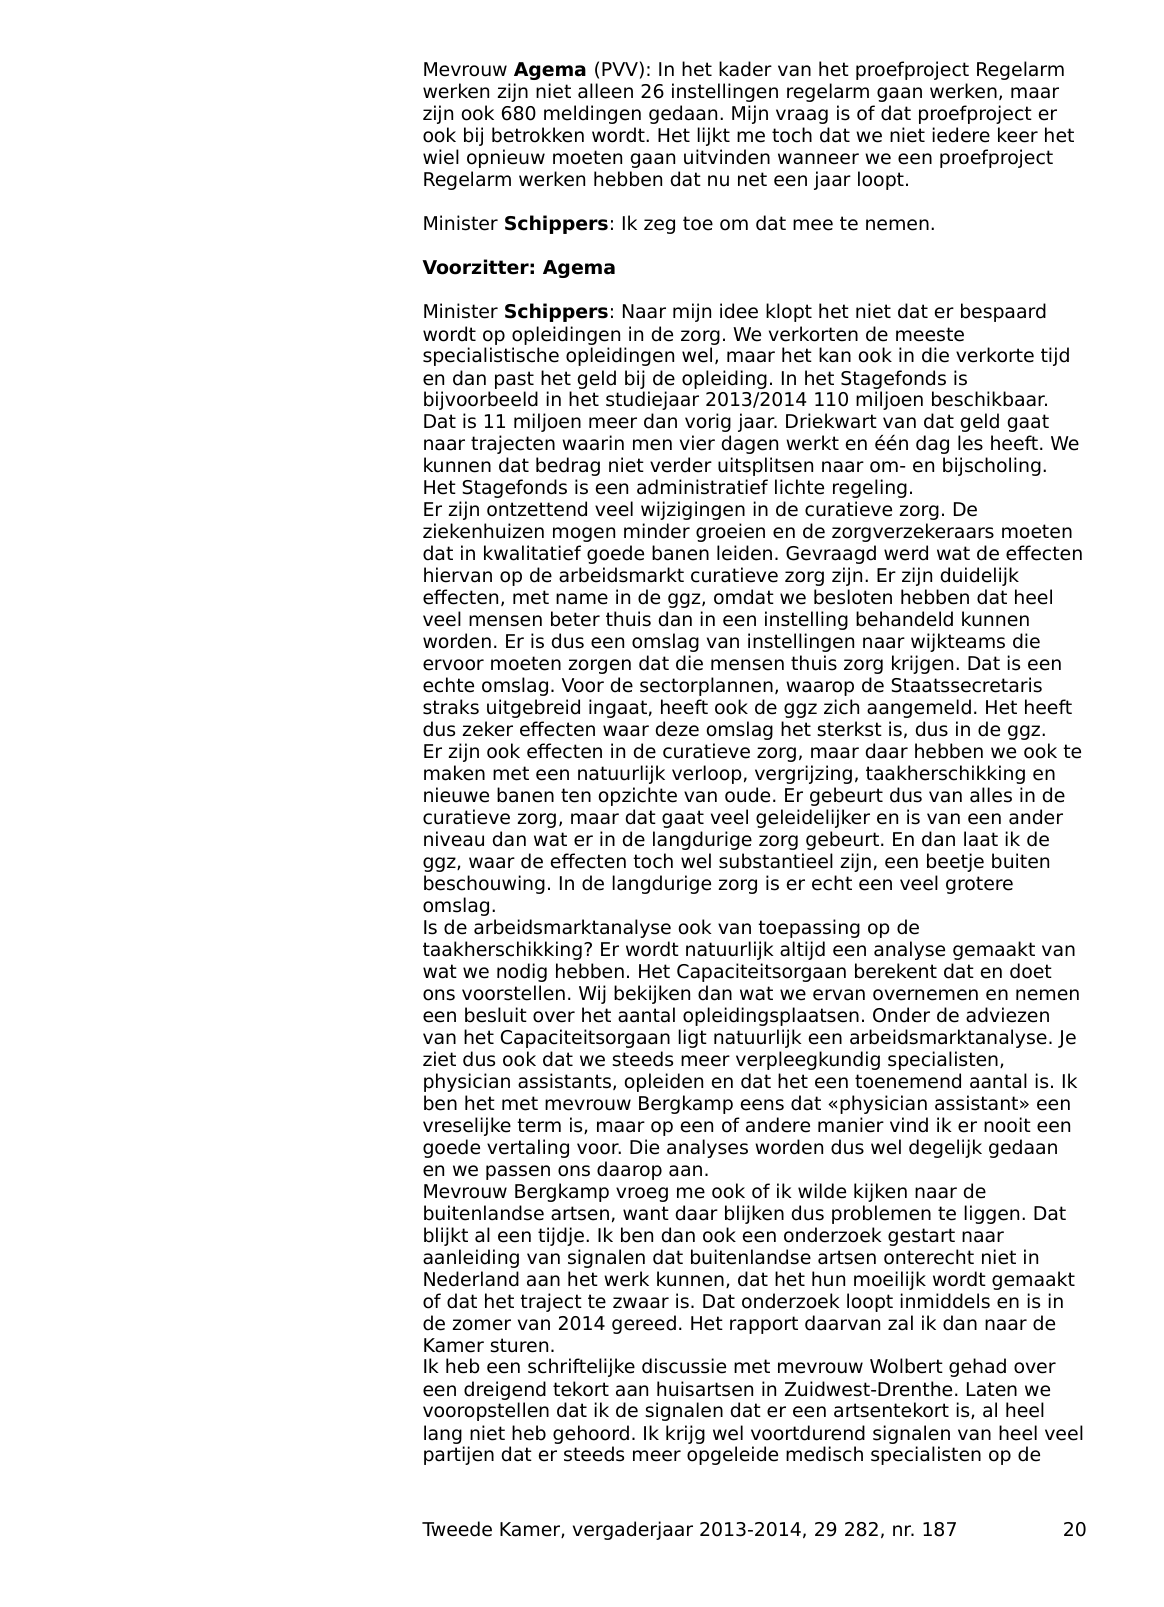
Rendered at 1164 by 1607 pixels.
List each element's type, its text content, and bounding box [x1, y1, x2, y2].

text Er zijn ontzettend veel wijzigingen in de curatieve zorg. De ziekenhuizen mogen minder groeien en de zorgverzekeraars moeten dat in kwalitatief goede banen leiden. Gevraagd werd wat de effecten hiervan op de arbeidsmarkt curatieve zorg zijn. Er zijn duidelijk effecten, met name in de ggz, omdat we besloten hebben dat heel veel mensen beter thuis dan in een instelling behandeld kunnen worden. Er is dus een omslag van instellingen naar wijkteams die ervoor moeten zorgen dat die mensen thuis zorg krijgen. Dat is een echte omslag. Voor de sectorplannen, waarop de Staatssecretaris straks uitgebreid ingaat, heeft ook de ggz zich aangemeld. Het heeft dus zeker effecten waar deze omslag het sterkst is, dus in de ggz. [422, 499, 1087, 741]
text Mevrouw Agema (PVV): In het kader van het proefproject Regelarm werken zijn niet alleen 26 instellingen regelarm gaan werken, maar zijn ook 680 meldingen gedaan. Mijn vraag is of dat proefproject er ook bij betrokken wordt. Het lijkt me toch dat we niet iedere keer het wiel opnieuw moeten gaan uitvinden wanneer we een proefproject Regelarm werken hebben dat nu net een jaar loopt. [422, 59, 1087, 191]
text Mevrouw Bergkamp vroeg me ook of ik wilde kijken naar de buitenlandse artsen, want daar blijken dus problemen te liggen. Dat blijkt al een tijdje. Ik ben dan ook een onderzoek gestart naar aanleiding van signalen dat buitenlandse artsen onterecht niet in Nederland aan het werk kunnen, dat het hun moeilijk wordt gemaakt of dat het traject te zwaar is. Dat onderzoek loopt inmiddels en is in de zomer van 2014 gereed. Het rapport daarvan zal ik dan naar de Kamer sturen. [422, 1181, 1087, 1356]
text Minister Schippers: Ik zeg toe om dat mee te nemen. [422, 213, 1087, 235]
text Minister Schippers: Naar mijn idee klopt het niet dat er bespaard wordt op opleidingen in de zorg. We verkorten de meeste specialistische opleidingen wel, maar het kan ook in die verkorte tijd en dan past het geld bij de opleiding. In het Stagefonds is bijvoorbeeld in het studiejaar 2013/2014 110 miljoen beschikbaar. Dat is 11 miljoen meer dan vorig jaar. Driekwart van dat geld gaat naar trajecten waarin men vier dagen werkt en één dag les heeft. We kunnen dat bedrag niet verder uitsplitsen naar om- en bijscholing. Het Stagefonds is een administratief lichte regeling. [422, 301, 1087, 499]
text Er zijn ook effecten in de curatieve zorg, maar daar hebben we ook te maken met een natuurlijk verloop, vergrijzing, taakherschikking en nieuwe banen ten opzichte van oude. Er gebeurt dus van alles in de curatieve zorg, maar dat gaat veel geleidelijker en is van een ander niveau dan wat er in de langdurige zorg gebeurt. En dan laat ik de ggz, waar de effecten toch wel substantieel zijn, een beetje buiten beschouwing. In de langdurige zorg is er echt een veel grotere omslag. [422, 741, 1087, 917]
text Ik heb een schriftelijke discussie met mevrouw Wolbert gehad over een dreigend tekort aan huisartsen in Zuidwest-Drenthe. Laten we vooropstellen dat ik de signalen dat er een artsentekort is, al heel lang niet heb gehoord. Ik krijg wel voortdurend signalen van heel veel partijen dat er steeds meer opgeleide medisch specialisten op de [422, 1356, 1087, 1466]
text Voorzitter: Agema [422, 257, 1087, 279]
text Is de arbeidsmarktanalyse ook van toepassing op de taakherschikking? Er wordt natuurlijk altijd een analyse gemaakt van wat we nodig hebben. Het Capaciteitsorgaan berekent dat en doet ons voorstellen. Wij bekijken dan wat we ervan overnemen en nemen een besluit over het aantal opleidingsplaatsen. Onder de adviezen van het Capaciteitsorgaan ligt natuurlijk een arbeidsmarktanalyse. Je ziet dus ook dat we steeds meer verpleegkundig specialisten, physician assistants, opleiden en dat het een toenemend aantal is. Ik ben het met mevrouw Bergkamp eens dat «physician assistant» een vreselijke term is, maar op een of andere manier vind ik er nooit een goede vertaling voor. Die analyses worden dus wel degelijk gedaan en we passen ons daarop aan. [422, 917, 1087, 1181]
